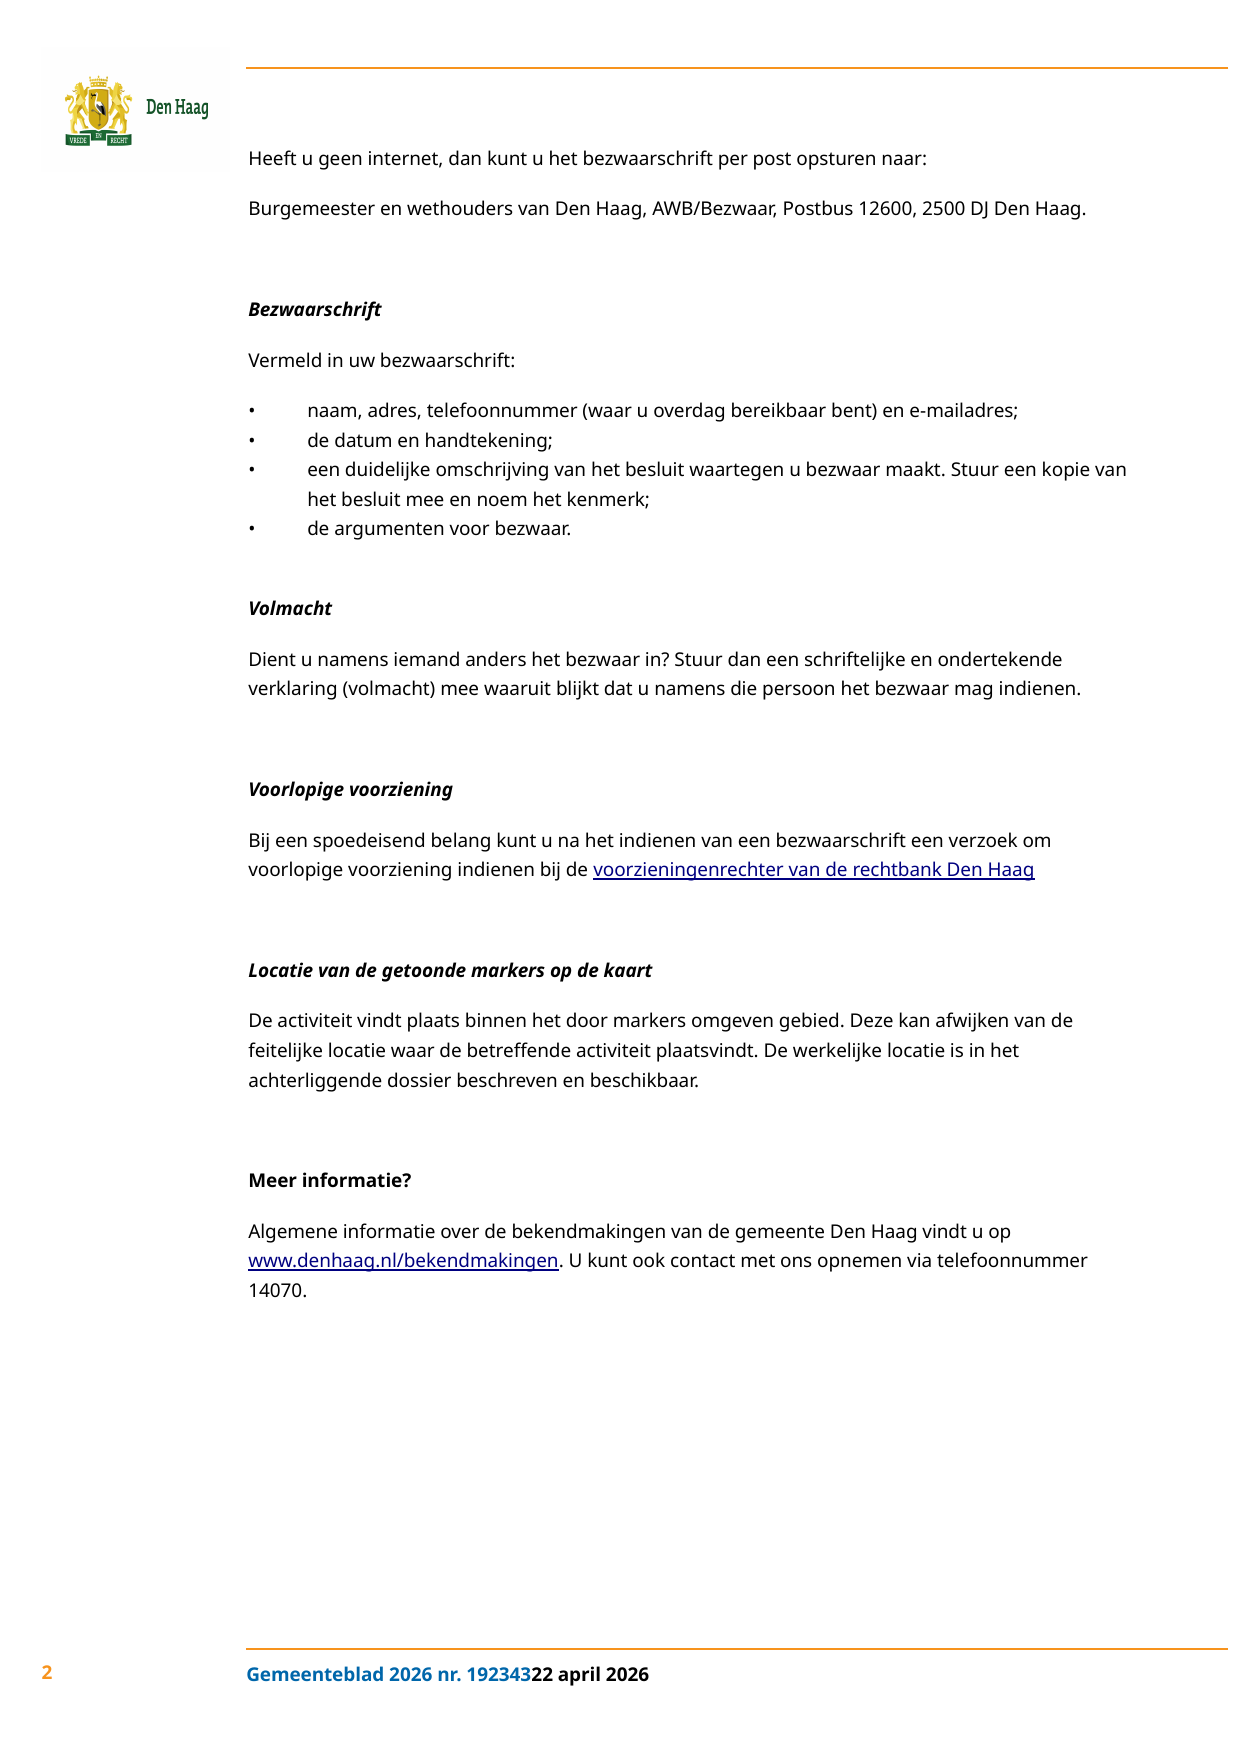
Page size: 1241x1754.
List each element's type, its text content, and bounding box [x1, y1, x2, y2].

text Heeft u geen internet, dan kunt u het bezwaarschrift per post opsturen naar: [248, 145, 1152, 171]
text Vermeld in uw bezwaarschrift: [248, 347, 1152, 373]
text Bij een spoedeisend belang kunt u na het indienen van een bezwaarschrift een verzoek om voorlopige voorziening indienen bij de voorzieningenrechter van de rechtbank Den Haag [248, 827, 1152, 882]
picture [41, 47, 231, 172]
text Voorlopige voorziening [248, 776, 1152, 802]
text Burgemeester en wethouders van Den Haag, AWB/Bezwaar, Postbus 12600, 2500 DJ Den Haag. [248, 196, 1152, 221]
text Algemene informatie over de bekendmakingen van de gemeente Den Haag vindt u op www.denhaag.nl/bekendmakingen. U kunt ook contact met ons opnemen via telefoonnummer 14070. [248, 1218, 1152, 1303]
text Volmacht [248, 596, 1152, 621]
list de argumenten voor bezwaar. [248, 516, 1152, 541]
text Locatie van de getoonde markers op de kaart [248, 957, 1152, 983]
list een duidelijke omschrijving van het besluit waartegen u bezwaar maakt. Stuur een kopie van het besluit mee en noem het kenmerk; [248, 456, 1152, 512]
list de datum en handtekening; [248, 427, 1152, 453]
text De activiteit vindt plaats binnen het door markers omgeven gebied. Deze kan afwijken van de feitelijke locatie waar de betreffende activiteit plaatsvindt. De werkelijke locatie is in het achterliggende dossier beschreven en beschikbaar. [248, 1008, 1152, 1093]
text Meer informatie? [248, 1168, 1152, 1193]
text Dient u namens iemand anders het bezwaar in? Stuur dan een schriftelijke en ondertekende verklaring (volmacht) mee waaruit blijkt dat u namens die persoon het bezwaar mag indienen. [248, 646, 1152, 701]
text Bezwaarschrift [248, 296, 1152, 322]
list naam, adres, telefoonnummer (waar u overdag bereikbaar bent) en e-mailadres; [248, 397, 1152, 423]
